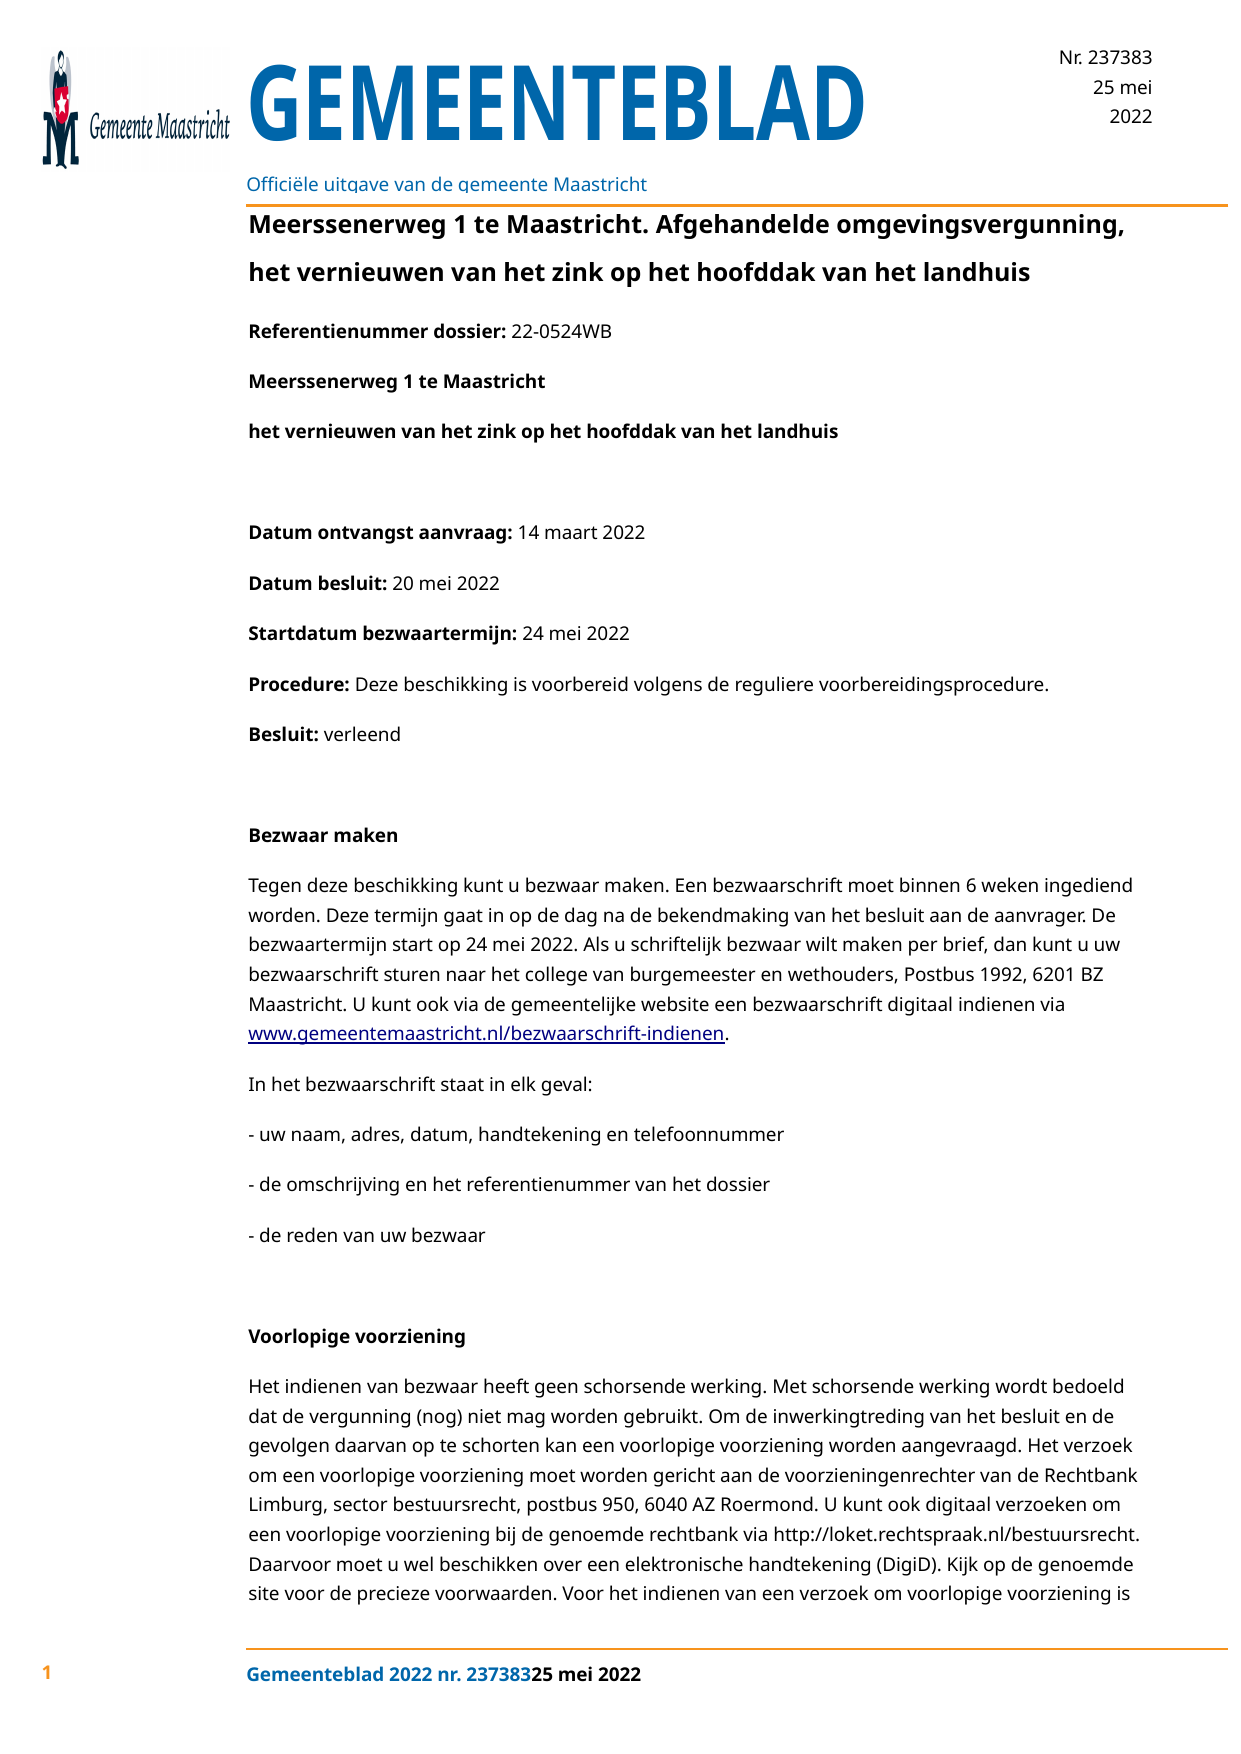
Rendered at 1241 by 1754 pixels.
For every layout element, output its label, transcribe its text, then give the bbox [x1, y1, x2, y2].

text het vernieuwen van het zink op het hoofddak van het landhuis [248, 419, 1152, 444]
text Tegen deze beschikking kunt u bezwaar maken. Een bezwaarschrift moet binnen 6 weken ingediend worden. Deze termijn gaat in op de dag na de bekendmaking van het besluit aan de aanvrager. De bezwaartermijn start op 24 mei 2022. Als u schriftelijk bezwaar wilt maken per brief, dan kunt u uw bezwaarschrift sturen naar het college van burgemeester en wethouders, Postbus 1992, 6201 BZ Maastricht. U kunt ook via de gemeentelijke website een bezwaarschrift digitaal indienen via www.gemeentemaastricht.nl/bezwaarschrift-indienen. [248, 872, 1152, 1046]
text - de omschrijving en het referentienummer van het dossier [248, 1172, 1152, 1197]
text Bezwaar maken [248, 822, 1152, 848]
text Voorlopige voorziening [248, 1323, 1152, 1349]
text Startdatum bezwaartermijn: 24 mei 2022 [248, 620, 1152, 646]
text In het bezwaarschrift staat in elk geval: [248, 1071, 1152, 1097]
text Datum besluit: 20 mei 2022 [248, 570, 1152, 596]
text Referentienummer dossier: 22-0524WB [248, 318, 1152, 344]
text Procedure: Deze beschikking is voorbereid volgens de reguliere voorbereidingsprocedure. [248, 671, 1152, 697]
text Besluit: verleend [248, 721, 1152, 747]
text - de reden van uw bezwaar [248, 1222, 1152, 1248]
text Meerssenerweg 1 te Maastricht [248, 368, 1152, 394]
text Het indienen van bezwaar heeft geen schorsende werking. Met schorsende werking wordt bedoeld dat de vergunning (nog) niet mag worden gebruikt. Om de inwerkingtreding van het besluit en de gevolgen daarvan op te schorten kan een voorlopige voorziening worden aangevraagd. Het verzoek om een voorlopige voorziening moet worden gericht aan de voorzieningenrechter van de Rechtbank Limburg, sector bestuursrecht, postbus 950, 6040 AZ Roermond. U kunt ook digitaal verzoeken om een voorlopige voorziening bij de genoemde rechtbank via http://loket.rechtspraak.nl/bestuursrecht. Daarvoor moet u wel beschikken over een elektronische handtekening (DigiD). Kijk op de genoemde site voor de precieze voorwaarden. Voor het indienen van een verzoek om voorlopige voorziening is [248, 1373, 1152, 1606]
picture [41, 47, 231, 172]
text Meerssenerweg 1 te Maastricht. Afgehandelde omgevingsvergunning, het vernieuwen van het zink op het hoofddak van het landhuis [248, 207, 1152, 288]
text - uw naam, adres, datum, handtekening en telefoonnummer [248, 1121, 1152, 1147]
text Datum ontvangst aanvraag: 14 maart 2022 [248, 519, 1152, 545]
